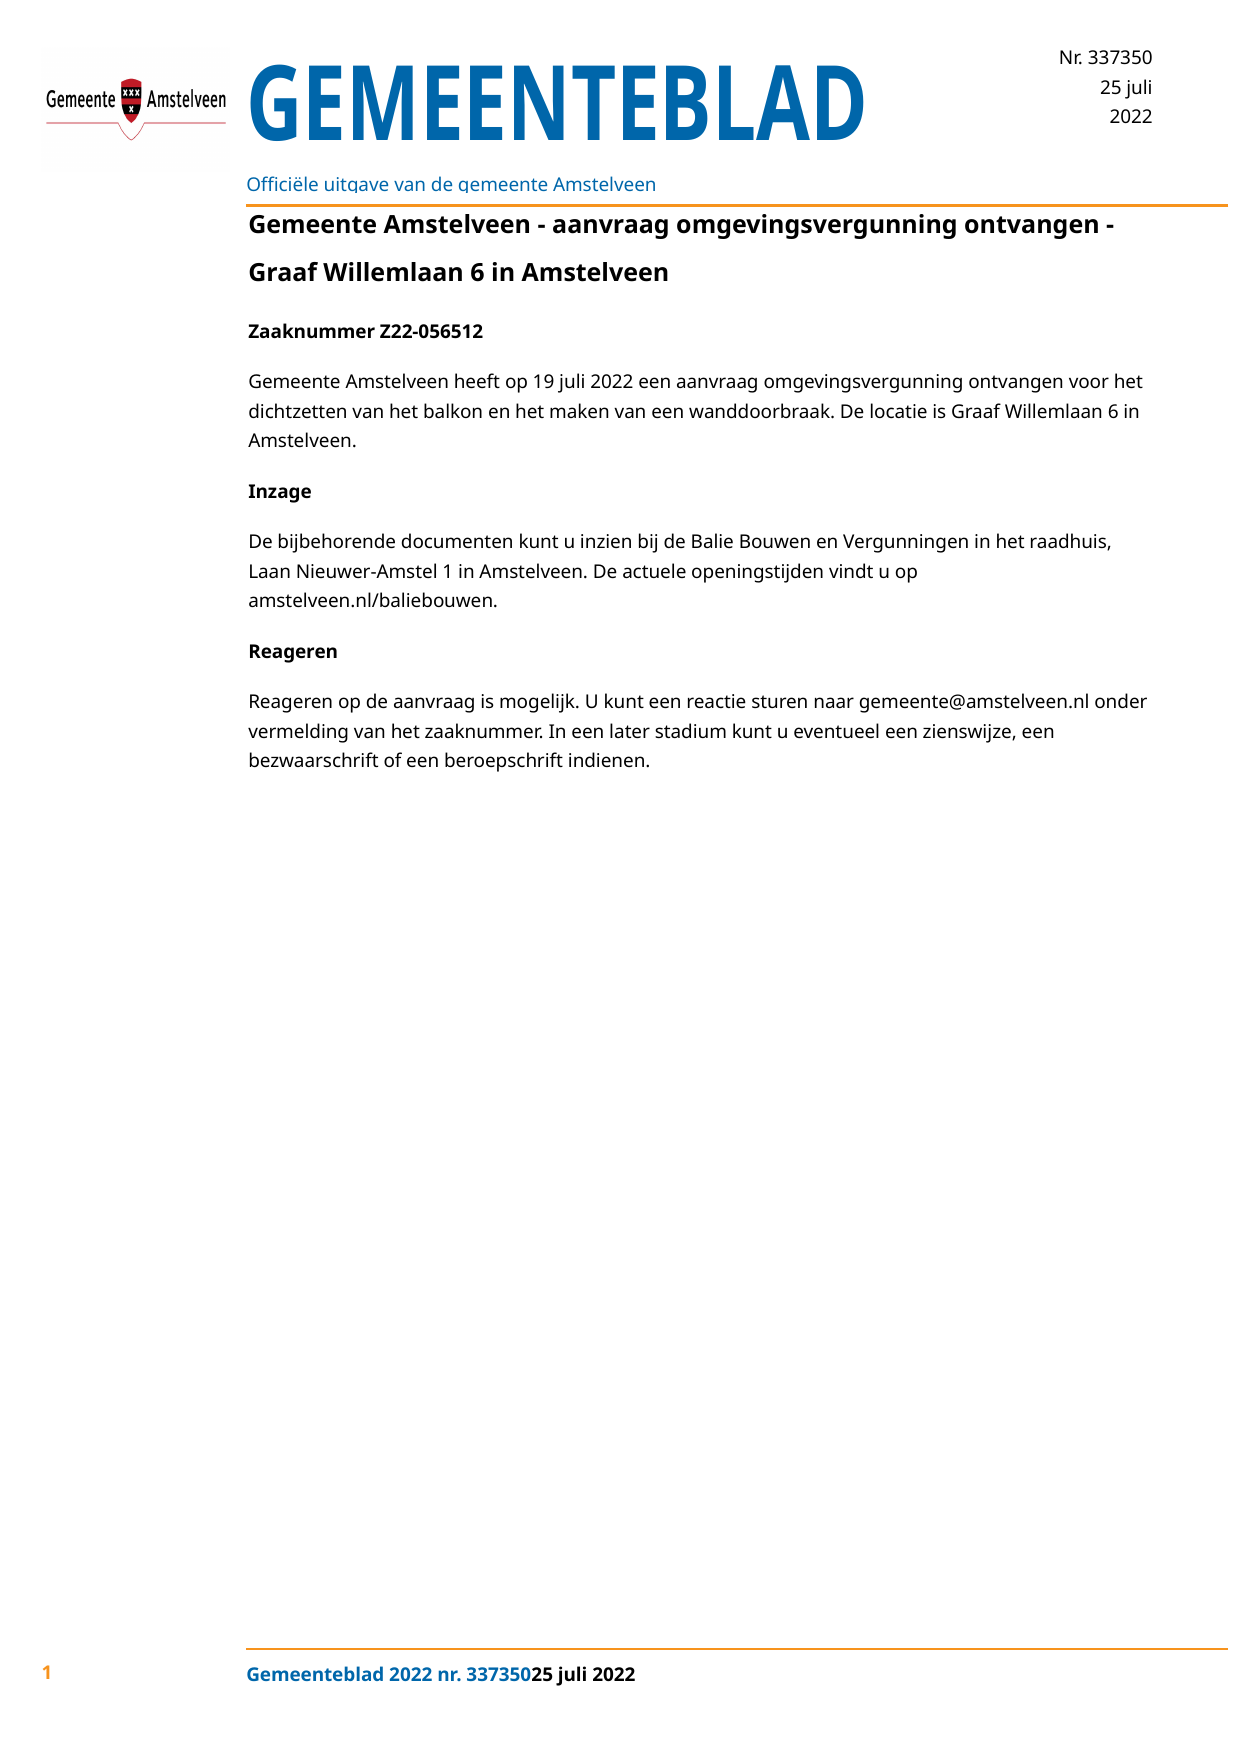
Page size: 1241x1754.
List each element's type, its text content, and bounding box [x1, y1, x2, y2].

text Gemeente Amstelveen heeft op 19 juli 2022 een aanvraag omgevingsvergunning ontvangen voor het dichtzetten van het balkon en het maken van een wanddoorbraak. De locatie is Graaf Willemlaan 6 in Amstelveen. [248, 368, 1152, 453]
text Reageren op de aanvraag is mogelijk. U kunt een reactie sturen naar gemeente@amstelveen.nl onder vermelding van het zaaknummer. In een later stadium kunt u eventueel een zienswijze, een bezwaarschrift of een beroepschrift indienen. [248, 688, 1152, 773]
text Gemeente Amstelveen - aanvraag omgevingsvergunning ontvangen - Graaf Willemlaan 6 in Amstelveen [248, 207, 1152, 288]
text De bijbehorende documenten kunt u inzien bij de Balie Bouwen en Vergunningen in het raadhuis, Laan Nieuwer-Amstel 1 in Amstelveen. De actuele openingstijden vindt u op amstelveen.nl/baliebouwen. [248, 528, 1152, 613]
text Zaaknummer Z22-056512 [248, 318, 1152, 344]
text Reageren [248, 638, 1152, 664]
picture [41, 47, 231, 172]
text Inzage [248, 478, 1152, 504]
